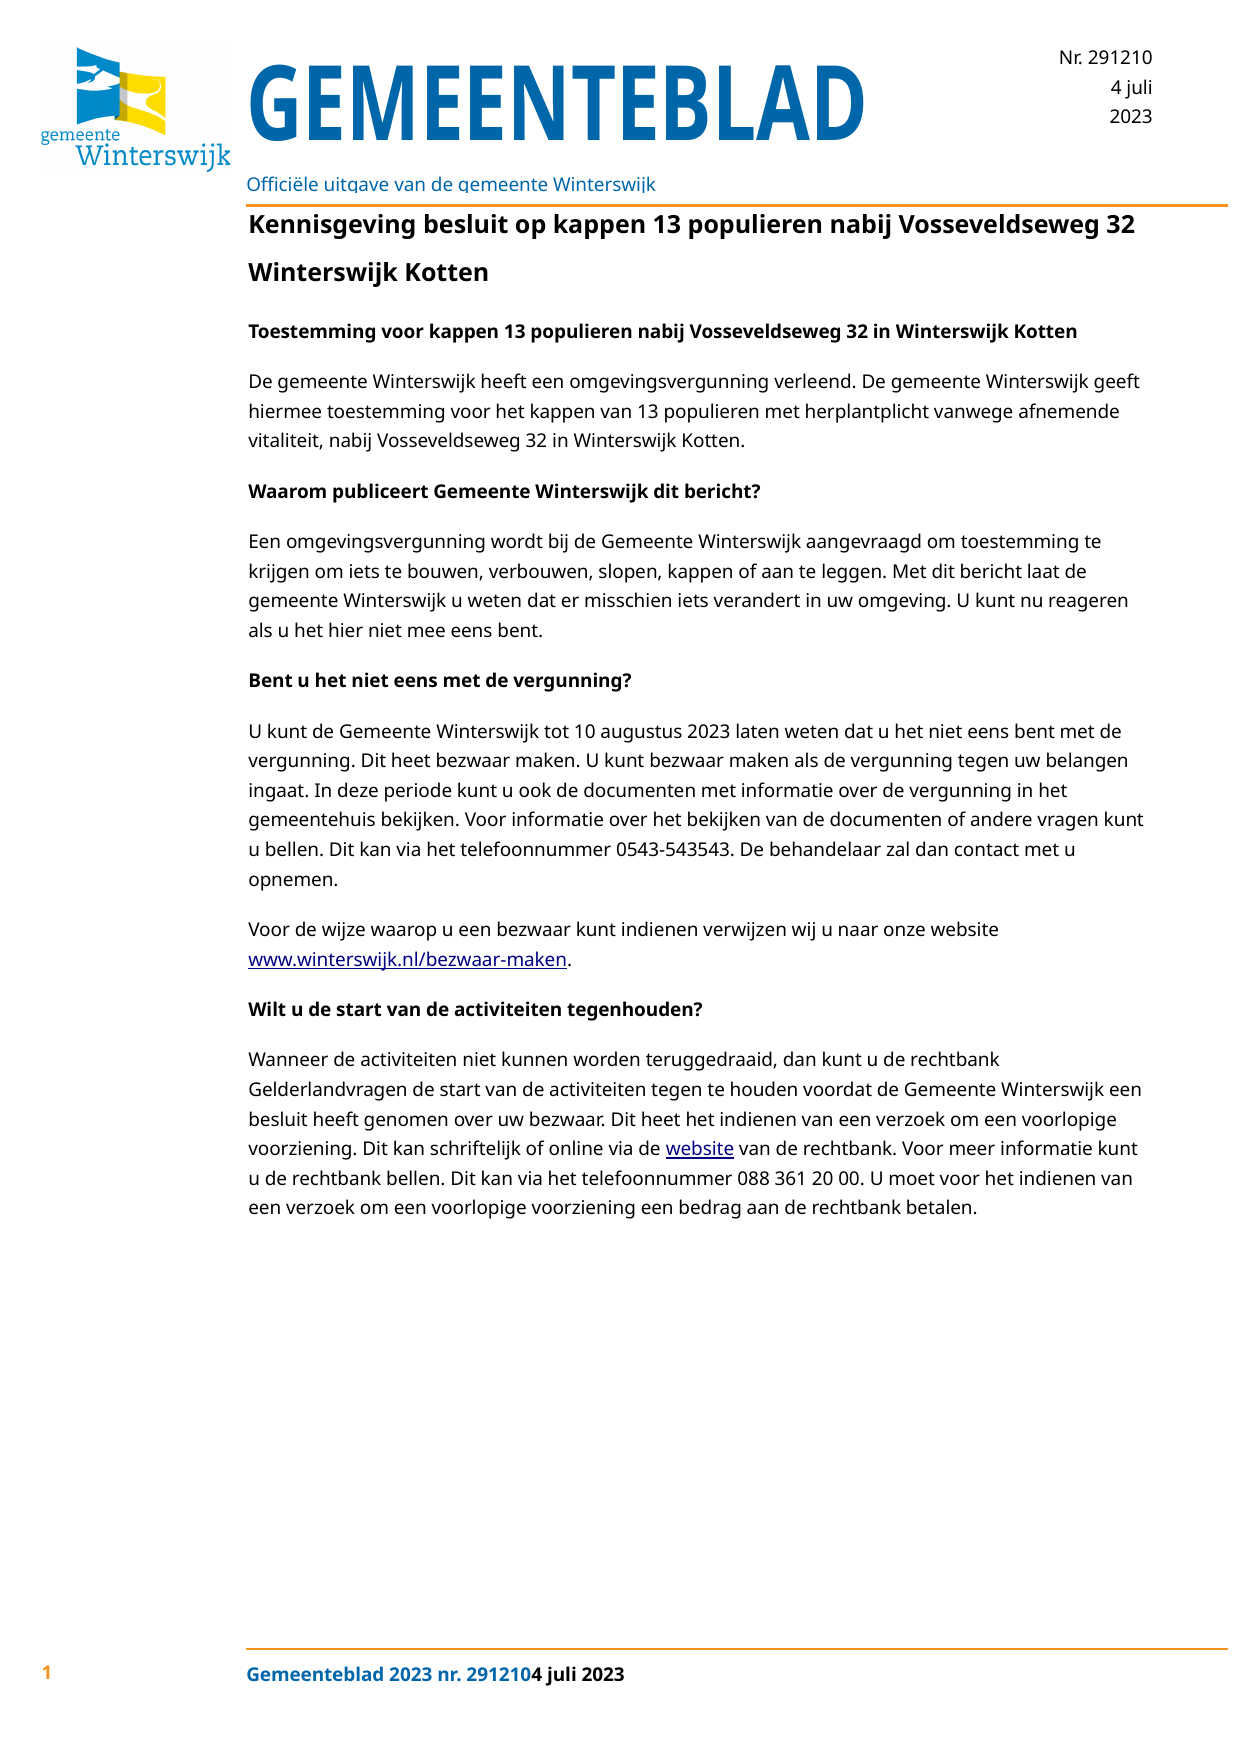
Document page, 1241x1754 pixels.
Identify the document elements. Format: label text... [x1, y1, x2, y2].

text Een omgevingsvergunning wordt bij de Gemeente Winterswijk aangevraagd om toestemming te krijgen om iets te bouwen, verbouwen, slopen, kappen of aan te leggen. Met dit bericht laat de gemeente Winterswijk u weten dat er misschien iets verandert in uw omgeving. U kunt nu reageren als u het hier niet mee eens bent. [248, 528, 1152, 643]
text Kennisgeving besluit op kappen 13 populieren nabij Vosseveldseweg 32 Winterswijk Kotten [248, 207, 1152, 288]
text Bent u het niet eens met de vergunning? [248, 667, 1152, 693]
text Toestemming voor kappen 13 populieren nabij Vosseveldseweg 32 in Winterswijk Kotten [248, 318, 1152, 344]
text Voor de wijze waarop u een bezwaar kunt indienen verwijzen wij u naar onze website www.winterswijk.nl/bezwaar-maken. [248, 916, 1152, 972]
text Wilt u de start van de activiteiten tegenhouden? [248, 996, 1152, 1022]
text Waarom publiceert Gemeente Winterswijk dit bericht? [248, 478, 1152, 504]
text U kunt de Gemeente Winterswijk tot 10 augustus 2023 laten weten dat u het niet eens bent met de vergunning. Dit heet bezwaar maken. U kunt bezwaar maken als de vergunning tegen uw belangen ingaat. In deze periode kunt u ook de documenten met informatie over de vergunning in het gemeentehuis bekijken. Voor informatie over het bekijken van de documenten of andere vragen kunt u bellen. Dit kan via het telefoonnummer 0543-543543. De behandelaar zal dan contact met u opnemen. [248, 718, 1152, 892]
text Wanneer de activiteiten niet kunnen worden teruggedraaid, dan kunt u de rechtbank Gelderlandvragen de start van de activiteiten tegen te houden voordat de Gemeente Winterswijk een besluit heeft genomen over uw bezwaar. Dit heet het indienen van een verzoek om een voorlopige voorziening. Dit kan schriftelijk of online via de website van de rechtbank. Voor meer informatie kunt u de rechtbank bellen. Dit kan via het telefoonnummer 088 361 20 00. U moet voor het indienen van een verzoek om een voorlopige voorziening een bedrag aan de rechtbank betalen. [248, 1047, 1152, 1220]
picture [225, 153, 231, 162]
picture [41, 47, 231, 172]
text De gemeente Winterswijk heeft een omgevingsvergunning verleend. De gemeente Winterswijk geeft hiermee toestemming voor het kappen van 13 populieren met herplantplicht vanwege afnemende vitaliteit, nabij Vosseveldseweg 32 in Winterswijk Kotten. [248, 368, 1152, 453]
